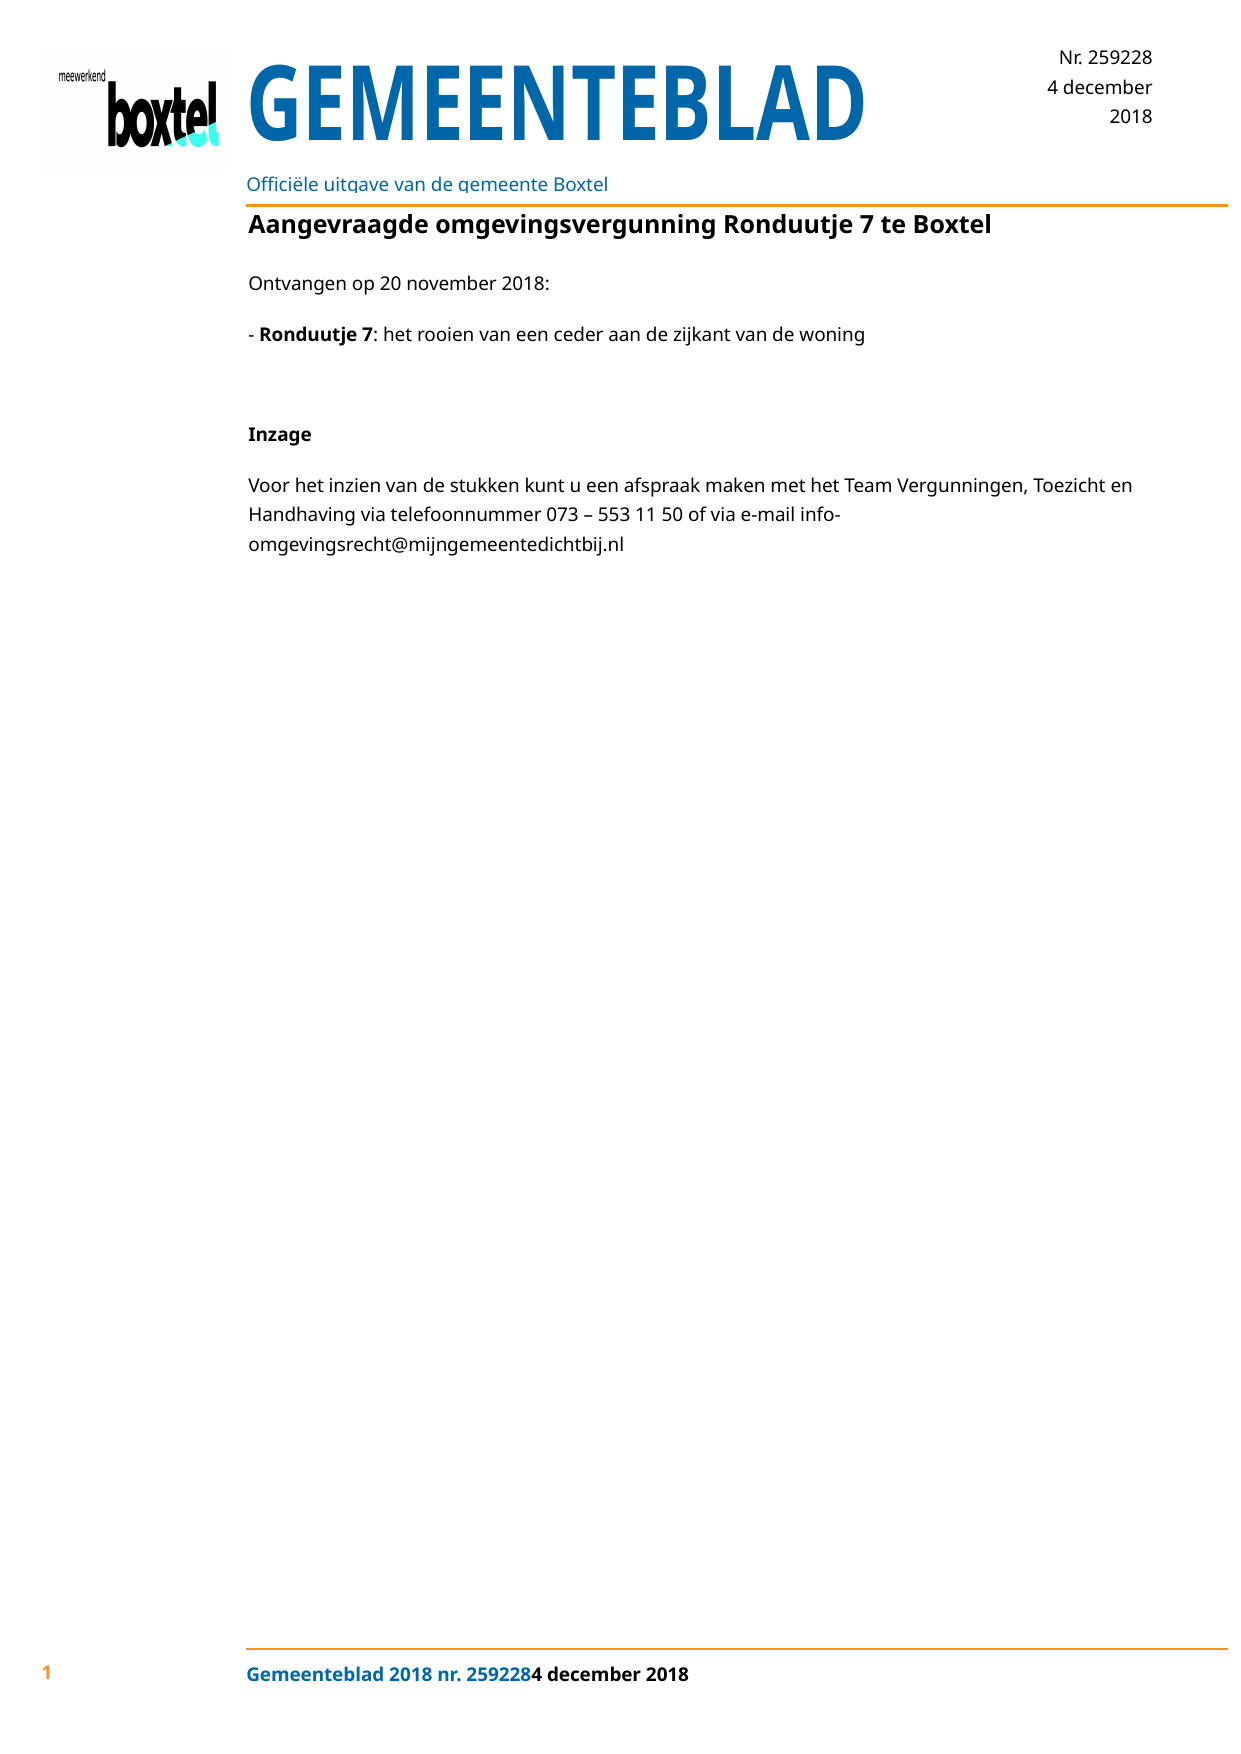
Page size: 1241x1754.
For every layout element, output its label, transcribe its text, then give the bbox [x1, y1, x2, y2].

picture [41, 47, 231, 172]
text Voor het inzien van de stukken kunt u een afspraak maken met het Team Vergunningen, Toezicht en Handhaving via telefoonnummer 073 – 553 11 50 of via e-mail info-omgevingsrecht@mijngemeentedichtbij.nl [248, 472, 1152, 557]
text Inzage [248, 422, 1152, 447]
text Aangevraagde omgevingsvergunning Ronduutje 7 te Boxtel [248, 207, 1152, 241]
text Ontvangen op 20 november 2018: [248, 270, 1152, 296]
text - Ronduutje 7: het rooien van een ceder aan de zijkant van de woning [248, 321, 1152, 346]
